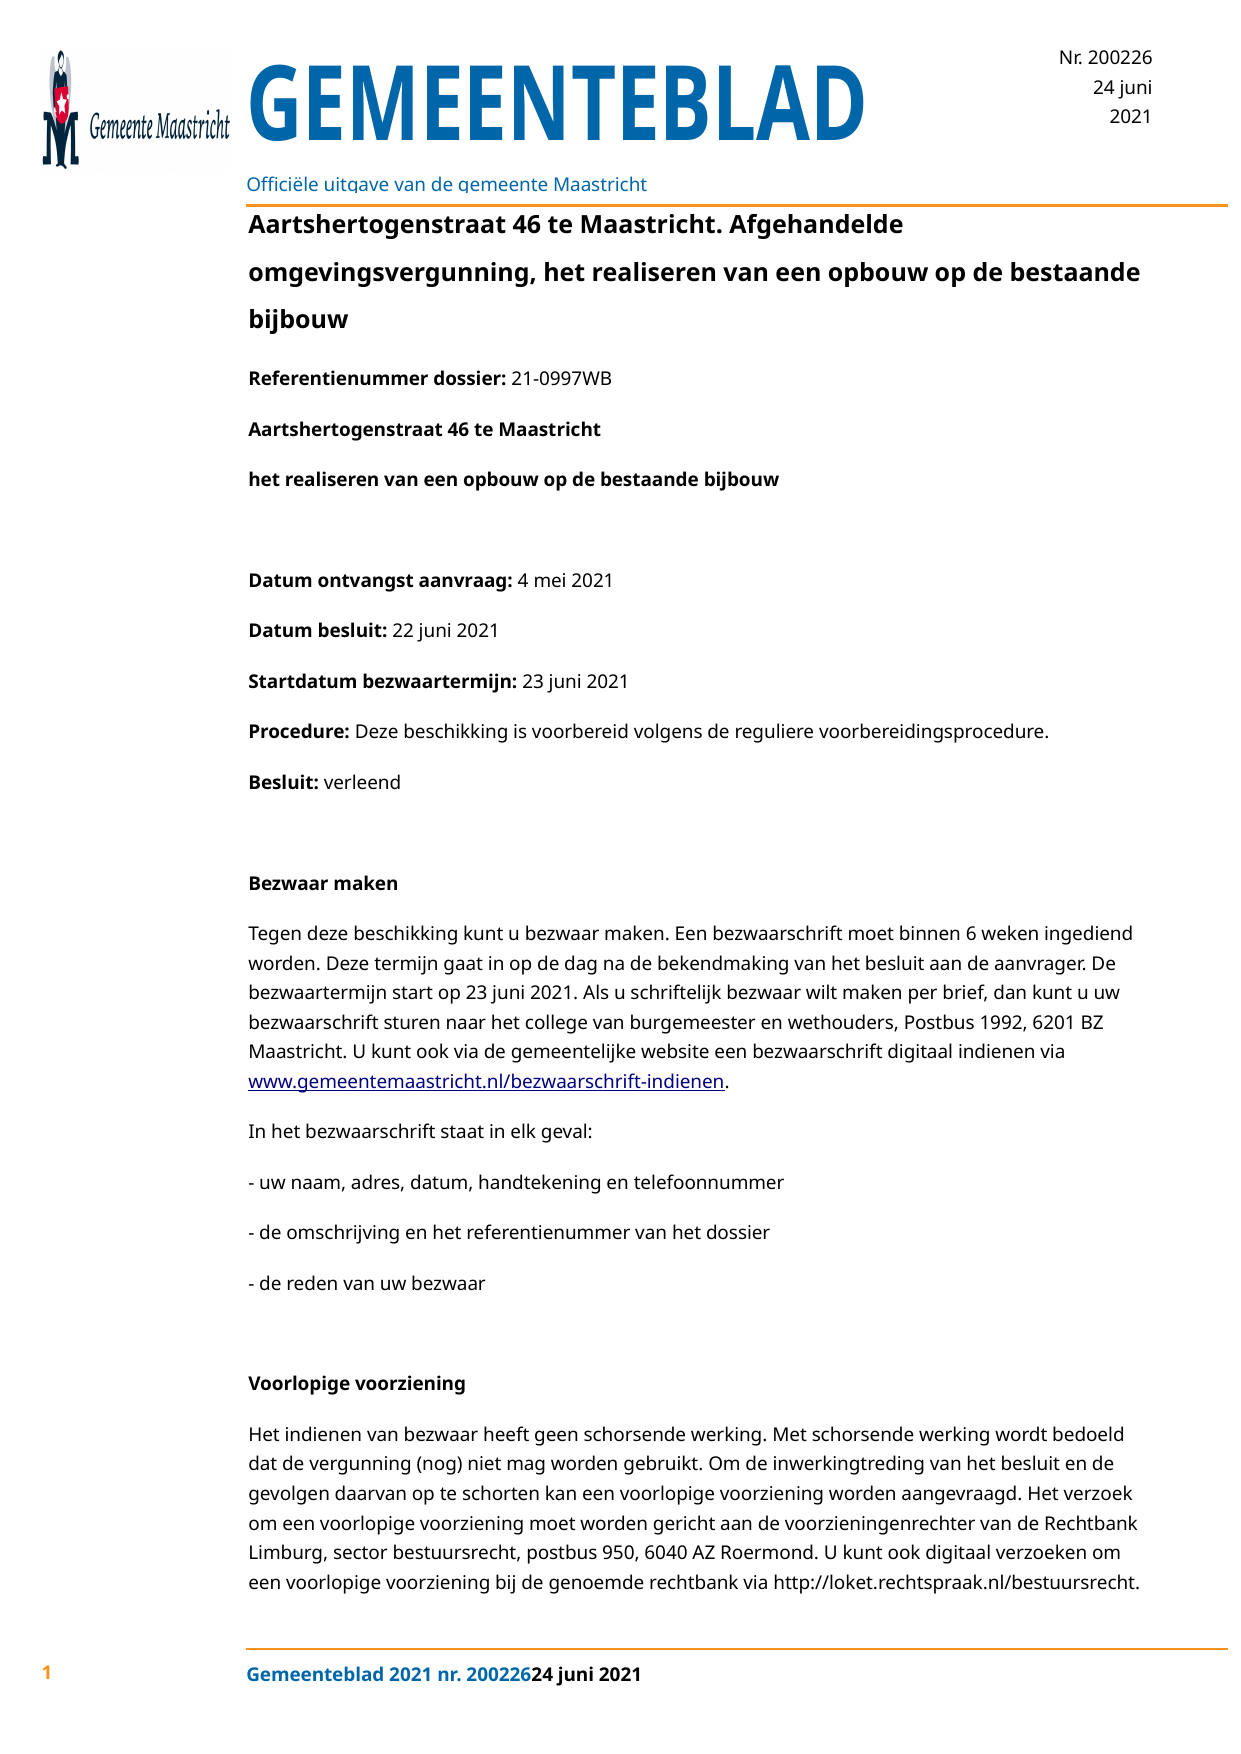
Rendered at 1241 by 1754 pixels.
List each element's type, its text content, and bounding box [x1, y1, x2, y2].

text Voorlopige voorziening [248, 1371, 1152, 1396]
text - de omschrijving en het referentienummer van het dossier [248, 1219, 1152, 1245]
text het realiseren van een opbouw op de bestaande bijbouw [248, 466, 1152, 492]
text - uw naam, adres, datum, handtekening en telefoonnummer [248, 1169, 1152, 1194]
text Het indienen van bezwaar heeft geen schorsende werking. Met schorsende werking wordt bedoeld dat de vergunning (nog) niet mag worden gebruikt. Om de inwerkingtreding van het besluit en de gevolgen daarvan op te schorten kan een voorlopige voorziening worden aangevraagd. Het verzoek om een voorlopige voorziening moet worden gericht aan de voorzieningenrechter van de Rechtbank Limburg, sector bestuursrecht, postbus 950, 6040 AZ Roermond. U kunt ook digitaal verzoeken om een voorlopige voorziening bij de genoemde rechtbank via http://loket.rechtspraak.nl/bestuursrecht. [248, 1421, 1152, 1594]
text Tegen deze beschikking kunt u bezwaar maken. Een bezwaarschrift moet binnen 6 weken ingediend worden. Deze termijn gaat in op de dag na de bekendmaking van het besluit aan de aanvrager. De bezwaartermijn start op 23 juni 2021. Als u schriftelijk bezwaar wilt maken per brief, dan kunt u uw bezwaarschrift sturen naar het college van burgemeester en wethouders, Postbus 1992, 6201 BZ Maastricht. U kunt ook via de gemeentelijke website een bezwaarschrift digitaal indienen via www.gemeentemaastricht.nl/bezwaarschrift-indienen. [248, 920, 1152, 1094]
text Procedure: Deze beschikking is voorbereid volgens de reguliere voorbereidingsprocedure. [248, 718, 1152, 744]
text Datum ontvangst aanvraag: 4 mei 2021 [248, 567, 1152, 593]
text Startdatum bezwaartermijn: 23 juni 2021 [248, 668, 1152, 694]
text Aartshertogenstraat 46 te Maastricht. Afgehandelde omgevingsvergunning, het realiseren van een opbouw op de bestaande bijbouw [248, 207, 1152, 336]
picture [41, 47, 231, 172]
text Datum besluit: 22 juni 2021 [248, 618, 1152, 643]
text Besluit: verleend [248, 769, 1152, 794]
text Aartshertogenstraat 46 te Maastricht [248, 416, 1152, 442]
text In het bezwaarschrift staat in elk geval: [248, 1118, 1152, 1144]
text Referentienummer dossier: 21-0997WB [248, 366, 1152, 391]
text - de reden van uw bezwaar [248, 1270, 1152, 1295]
text Bezwaar maken [248, 870, 1152, 895]
